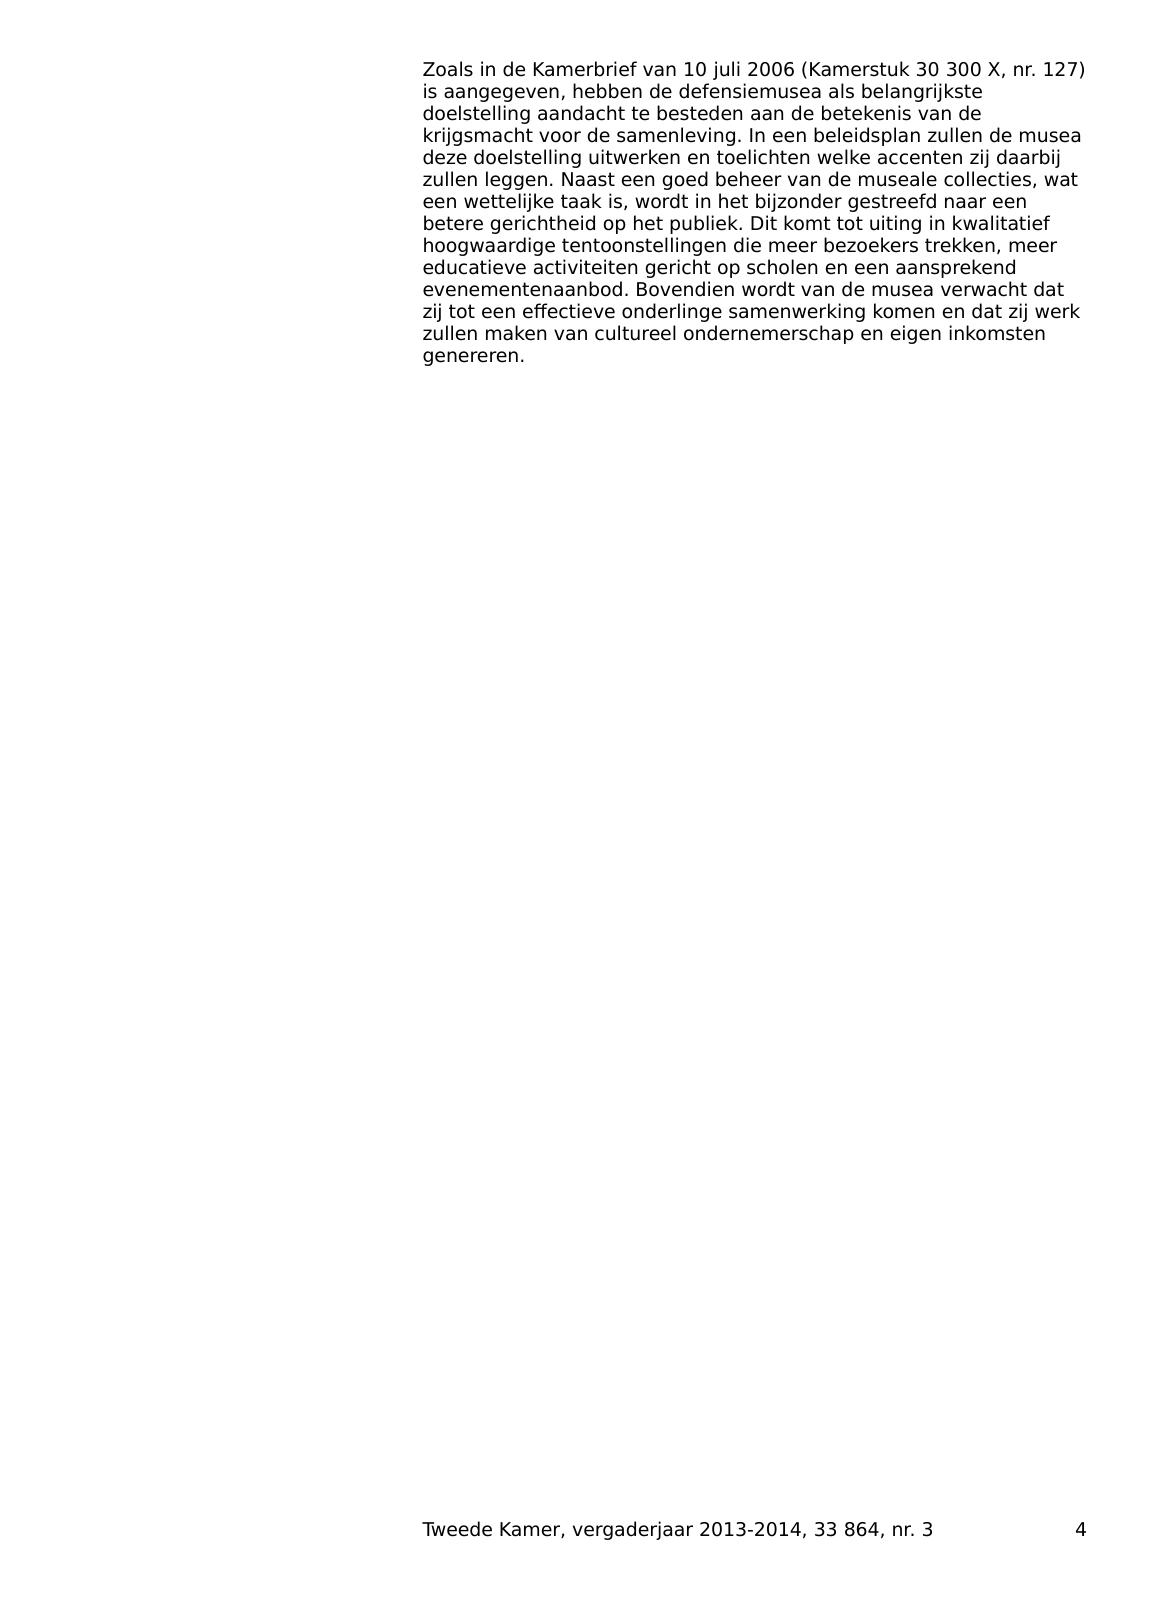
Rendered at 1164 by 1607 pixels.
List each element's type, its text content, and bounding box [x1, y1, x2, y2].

text Zoals in de Kamerbrief van 10 juli 2006 (Kamerstuk 30 300 X, nr. 127) is aangegeven, hebben de defensiemusea als belangrijkste doelstelling aandacht te besteden aan de betekenis van de krijgsmacht voor de samenleving. In een beleidsplan zullen de musea deze doelstelling uitwerken en toelichten welke accenten zij daarbij zullen leggen. Naast een goed beheer van de museale collecties, wat een wettelijke taak is, wordt in het bijzonder gestreefd naar een betere gerichtheid op het publiek. Dit komt tot uiting in kwalitatief hoogwaardige tentoonstellingen die meer bezoekers trekken, meer educatieve activiteiten gericht op scholen en een aansprekend evenementenaanbod. Bovendien wordt van de musea verwacht dat zij tot een effectieve onderlinge samenwerking komen en dat zij werk zullen maken van cultureel ondernemerschap en eigen inkomsten genereren. [422, 59, 1087, 367]
